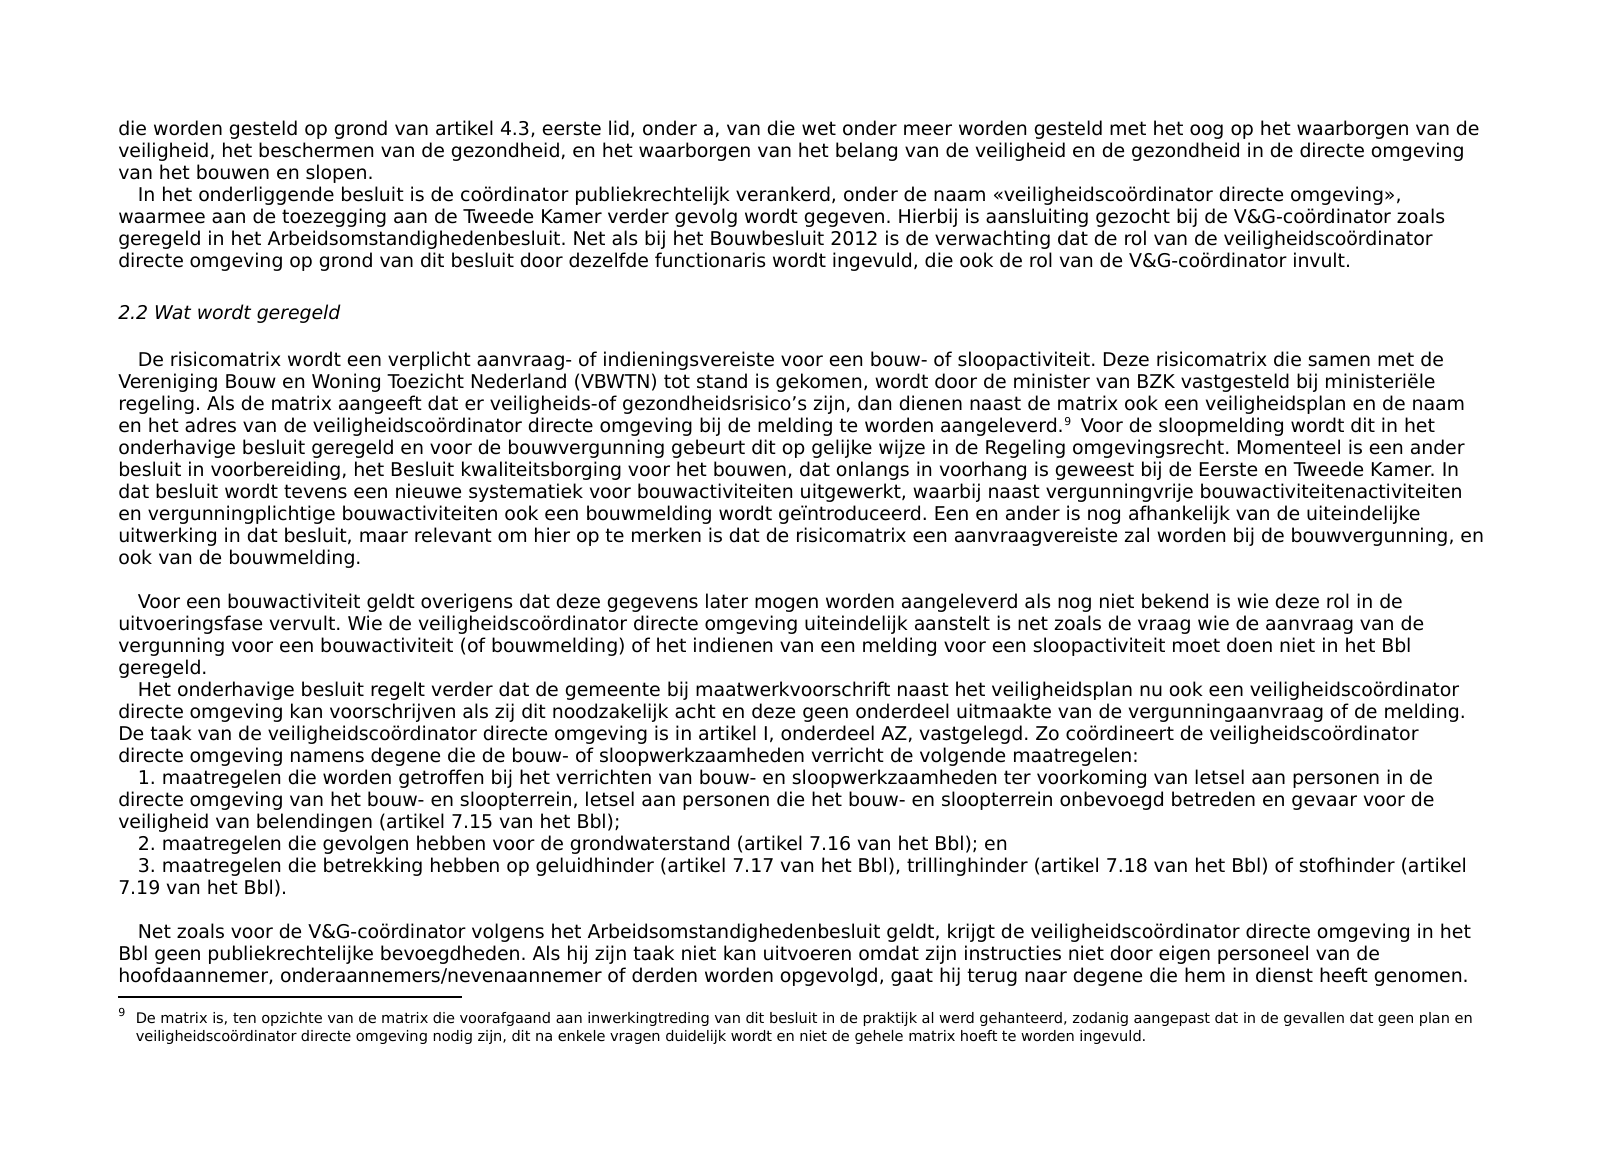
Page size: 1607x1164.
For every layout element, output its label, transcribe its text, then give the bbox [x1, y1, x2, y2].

text 1. maatregelen die worden getroffen bij het verrichten van bouw- en sloopwerkzaamheden ter voorkoming van letsel aan personen in de directe omgeving van het bouw- en sloopterrein, letsel aan personen die het bouw- en sloopterrein onbevoegd betreden en gevaar voor de veiligheid van belendingen (artikel 7.15 van het Bbl); [118, 767, 1488, 833]
text De risicomatrix wordt een verplicht aanvraag- of indieningsvereiste voor een bouw- of sloopactiviteit. Deze risicomatrix die samen met de Vereniging Bouw en Woning Toezicht Nederland (VBWTN) tot stand is gekomen, wordt door de minister van BZK vastgesteld bij ministeriële regeling. Als de matrix aangeeft dat er veiligheids-of gezondheidsrisico’s zijn, dan dienen naast de matrix ook een veiligheidsplan en de naam en het adres van de veiligheidscoördinator directe omgeving bij de melding te worden aangeleverd. Voor de sloopmelding wordt dit in het onderhavige besluit geregeld en voor de bouwvergunning gebeurt dit op gelijke wijze in de Regeling omgevingsrecht. Momenteel is een ander besluit in voorbereiding, het Besluit kwaliteitsborging voor het bouwen, dat onlangs in voorhang is geweest bij de Eerste en Tweede Kamer. In dat besluit wordt tevens een nieuwe systematiek voor bouwactiviteiten uitgewerkt, waarbij naast vergunningvrije bouwactiviteitenactiviteiten en vergunningplichtige bouwactiviteiten ook een bouwmelding wordt geïntroduceerd. Een en ander is nog afhankelijk van de uiteindelijke uitwerking in dat besluit, maar relevant om hier op te merken is dat de risicomatrix een aanvraagvereiste zal worden bij de bouwvergunning, en ook van de bouwmelding. [118, 349, 1488, 569]
text De matrix is, ten opzichte van de matrix die voorafgaand aan inwerkingtreding van dit besluit in de praktijk al werd gehanteerd, zodanig aangepast dat in de gevallen dat geen plan en veiligheidscoördinator directe omgeving nodig zijn, dit na enkele vragen duidelijk wordt en niet de gehele matrix hoeft te worden ingevuld. [118, 1006, 1488, 1045]
text Net zoals voor de V&G-coördinator volgens het Arbeidsomstandighedenbesluit geldt, krijgt de veiligheidscoördinator directe omgeving in het Bbl geen publiekrechtelijke bevoegdheden. Als hij zijn taak niet kan uitvoeren omdat zijn instructies niet door eigen personeel van de hoofdaannemer, onderaannemers/nevenaannemer of derden worden opgevolgd, gaat hij terug naar degene die hem in dienst heeft genomen. [118, 921, 1488, 987]
text die worden gesteld op grond van artikel 4.3, eerste lid, onder a, van die wet onder meer worden gesteld met het oog op het waarborgen van de veiligheid, het beschermen van de gezondheid, en het waarborgen van het belang van de veiligheid en de gezondheid in de directe omgeving van het bouwen en slopen. [118, 118, 1488, 184]
text Het onderhavige besluit regelt verder dat de gemeente bij maatwerkvoorschrift naast het veiligheidsplan nu ook een veiligheidscoördinator directe omgeving kan voorschrijven als zij dit noodzakelijk acht en deze geen onderdeel uitmaakte van de vergunningaanvraag of de melding. De taak van de veiligheidscoördinator directe omgeving is in artikel I, onderdeel AZ, vastgelegd. Zo coördineert de veiligheidscoördinator directe omgeving namens degene die de bouw- of sloopwerkzaamheden verricht de volgende maatregelen: [118, 679, 1488, 767]
text In het onderliggende besluit is de coördinator publiekrechtelijk verankerd, onder de naam «veiligheidscoördinator directe omgeving», waarmee aan de toezegging aan de Tweede Kamer verder gevolg wordt gegeven. Hierbij is aansluiting gezocht bij de V&G-coördinator zoals geregeld in het Arbeidsomstandighedenbesluit. Net als bij het Bouwbesluit 2012 is de verwachting dat de rol van de veiligheidscoördinator directe omgeving op grond van dit besluit door dezelfde functionaris wordt ingevuld, die ook de rol van de V&G-coördinator invult. [118, 184, 1488, 272]
subtitle 2.2 Wat wordt geregeld [118, 302, 1488, 324]
text 2. maatregelen die gevolgen hebben voor de grondwaterstand (artikel 7.16 van het Bbl); en [118, 833, 1488, 855]
text 3. maatregelen die betrekking hebben op geluidhinder (artikel 7.17 van het Bbl), trillinghinder (artikel 7.18 van het Bbl) of stofhinder (artikel 7.19 van het Bbl). [118, 855, 1488, 899]
text Voor een bouwactiviteit geldt overigens dat deze gegevens later mogen worden aangeleverd als nog niet bekend is wie deze rol in de uitvoeringsfase vervult. Wie de veiligheidscoördinator directe omgeving uiteindelijk aanstelt is net zoals de vraag wie de aanvraag van de vergunning voor een bouwactiviteit (of bouwmelding) of het indienen van een melding voor een sloopactiviteit moet doen niet in het Bbl geregeld. [118, 591, 1488, 679]
